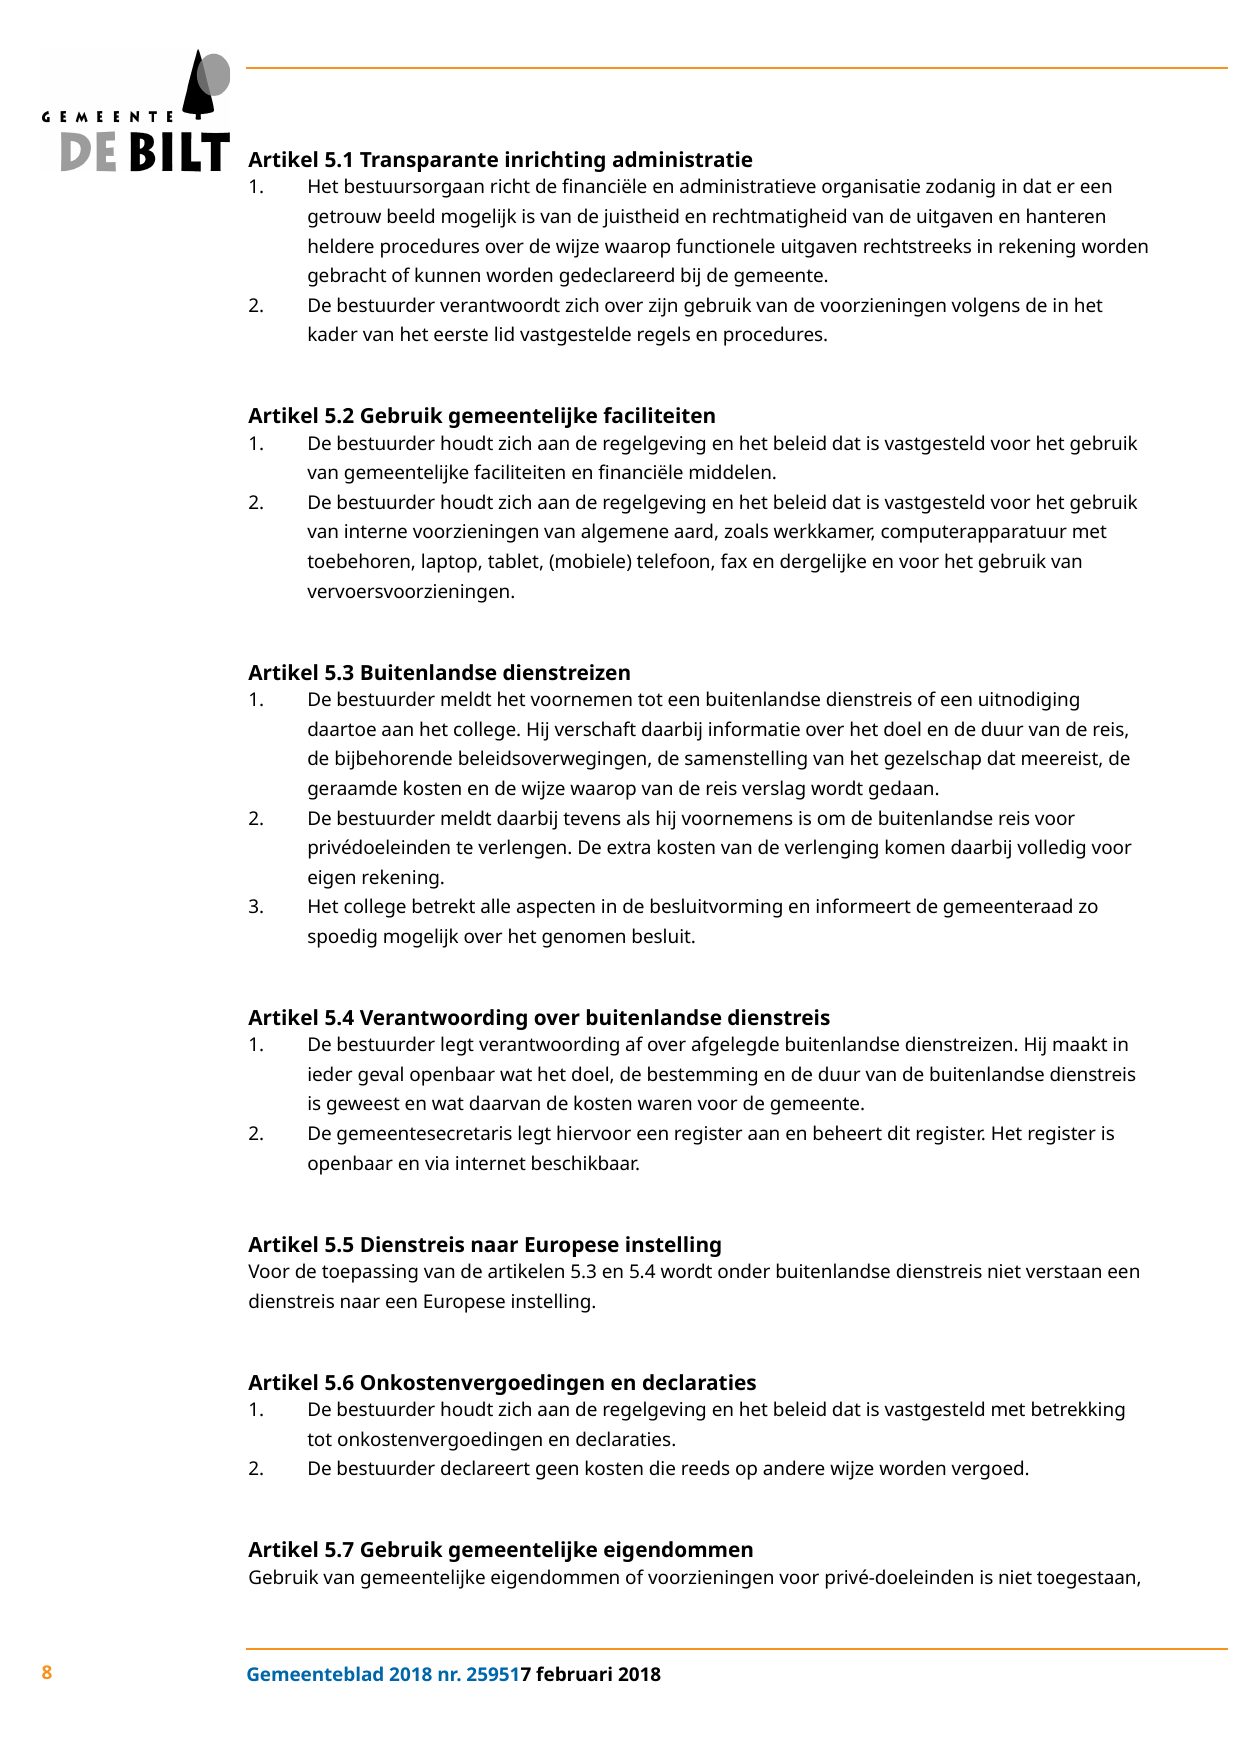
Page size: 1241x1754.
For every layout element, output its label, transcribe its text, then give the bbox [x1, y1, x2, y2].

list De bestuurder houdt zich aan de regelgeving en het beleid dat is vastgesteld voor het gebruik van gemeentelijke faciliteiten en financiële middelen. [248, 430, 1152, 485]
list De gemeentesecretaris legt hiervoor een register aan en beheert dit register. Het register is openbaar en via internet beschikbaar. [248, 1120, 1152, 1176]
text Artikel 5.6 Onkostenvergoedingen en declaraties [248, 1368, 1152, 1396]
list De bestuurder houdt zich aan de regelgeving en het beleid dat is vastgesteld voor het gebruik van interne voorzieningen van algemene aard, zoals werkkamer, computerapparatuur met toebehoren, laptop, tablet, (mobiele) telefoon, fax en dergelijke en voor het gebruik van vervoersvoorzieningen. [248, 489, 1152, 604]
list Het bestuursorgaan richt de financiële en administratieve organisatie zodanig in dat er een getrouw beeld mogelijk is van de juistheid en rechtmatigheid van de uitgaven en hanteren heldere procedures over de wijze waarop functionele uitgaven rechtstreeks in rekening worden gebracht of kunnen worden gedeclareerd bij de gemeente. [248, 174, 1152, 288]
text Artikel 5.4 Verantwoording over buitenlandse dienstreis [248, 1003, 1152, 1031]
text Voor de toepassing van de artikelen 5.3 en 5.4 wordt onder buitenlandse dienstreis niet verstaan een dienstreis naar een Europese instelling. [248, 1258, 1152, 1313]
text Artikel 5.7 Gebruik gemeentelijke eigendommen [248, 1535, 1152, 1564]
list De bestuurder legt verantwoording af over afgelegde buitenlandse dienstreizen. Hij maakt in ieder geval openbaar wat het doel, de bestemming en de duur van de buitenlandse dienstreis is geweest en wat daarvan de kosten waren voor de gemeente. [248, 1031, 1152, 1116]
list De bestuurder houdt zich aan de regelgeving en het beleid dat is vastgesteld met betrekking tot onkostenvergoedingen en declaraties. [248, 1396, 1152, 1452]
list De bestuurder meldt het voornemen tot een buitenlandse dienstreis of een uitnodiging daartoe aan het college. Hij verschaft daarbij informatie over het doel en de duur van de reis, de bijbehorende beleidsoverwegingen, de samenstelling van het gezelschap dat meereist, de geraamde kosten en de wijze waarop van de reis verslag wordt gedaan. [248, 686, 1152, 801]
list De bestuurder declareert geen kosten die reeds op andere wijze worden vergoed. [248, 1455, 1152, 1481]
text Artikel 5.3 Buitenlandse dienstreizen [248, 658, 1152, 686]
text Artikel 5.1 Transparante inrichting administratie [248, 145, 1152, 174]
list De bestuurder verantwoordt zich over zijn gebruik van de voorzieningen volgens de in het kader van het eerste lid vastgestelde regels en procedures. [248, 292, 1152, 347]
text Gebruik van gemeentelijke eigendommen of voorzieningen voor privé-doeleinden is niet toegestaan, [248, 1564, 1152, 1589]
list De bestuurder meldt daarbij tevens als hij voornemens is om de buitenlandse reis voor privédoeleinden te verlengen. De extra kosten van de verlenging komen daarbij volledig voor eigen rekening. [248, 805, 1152, 889]
list Het college betrekt alle aspecten in de besluitvorming en informeert de gemeenteraad zo spoedig mogelijk over het genomen besluit. [248, 893, 1152, 949]
text Artikel 5.5 Dienstreis naar Europese instelling [248, 1230, 1152, 1258]
text Artikel 5.2 Gebruik gemeentelijke faciliteiten [248, 402, 1152, 430]
picture [41, 47, 231, 172]
